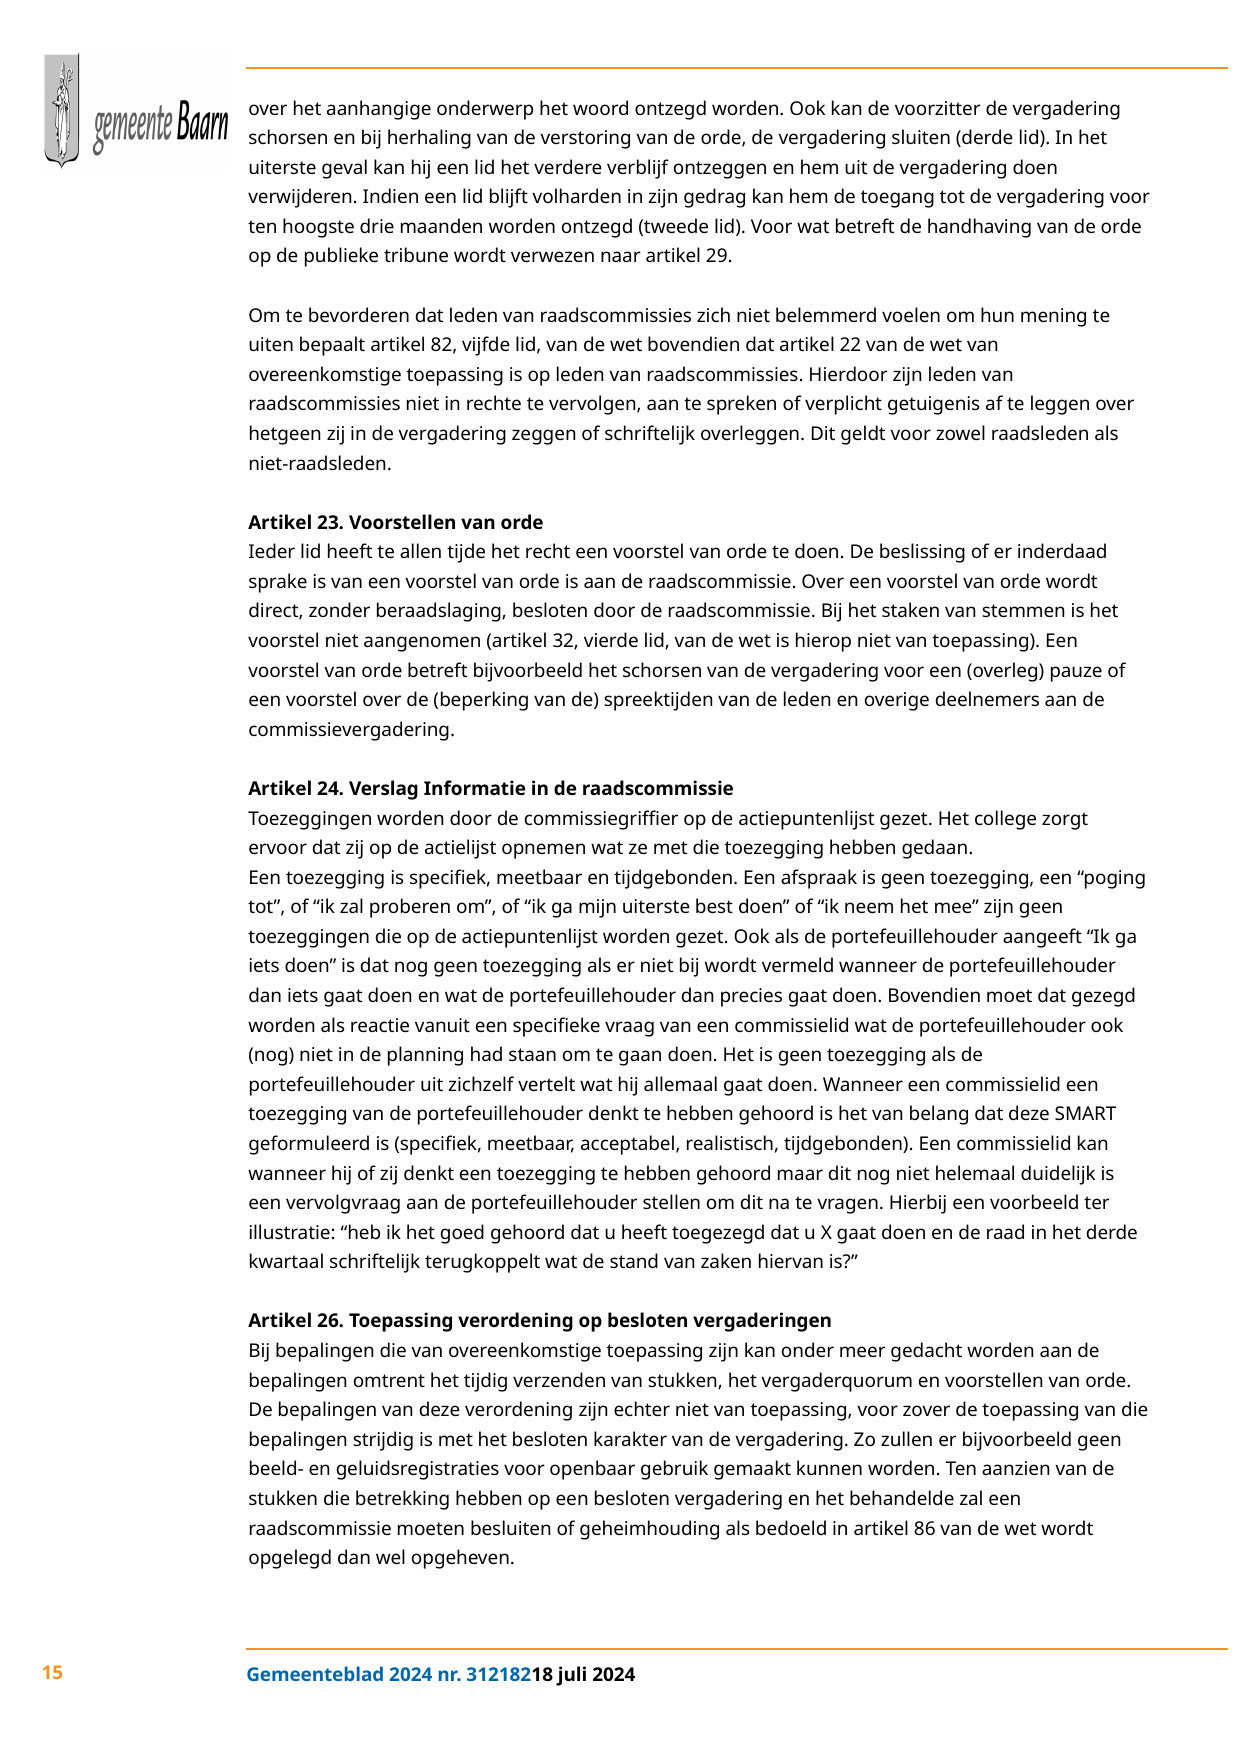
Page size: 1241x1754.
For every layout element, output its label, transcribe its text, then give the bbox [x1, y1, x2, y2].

picture [41, 47, 231, 172]
text Toezeggingen worden door de commissiegriffier op de actiepuntenlijst gezet. Het college zorgt ervoor dat zij op de actielijst opnemen wat ze met die toezegging hebben gedaan. [248, 805, 1152, 860]
text Artikel 24. Verslag Informatie in de raadscommissie [248, 775, 1152, 801]
text Artikel 26. Toepassing verordening op besloten vergaderingen [248, 1308, 1152, 1333]
text Artikel 23. Voorstellen van orde [248, 509, 1152, 535]
text Om te bevorderen dat leden van raadscommissies zich niet belemmerd voelen om hun mening te uiten bepaalt artikel 82, vijfde lid, van de wet bovendien dat artikel 22 van de wet van overeenkomstige toepassing is op leden van raadscommissies. Hierdoor zijn leden van raadscommissies niet in rechte te vervolgen, aan te spreken of verplicht getuigenis af te leggen over hetgeen zij in de vergadering zeggen of schriftelijk overleggen. Dit geldt voor zowel raadsleden als niet-raadsleden. [248, 302, 1152, 476]
text Een toezegging is specifiek, meetbaar en tijdgebonden. Een afspraak is geen toezegging, een “poging tot”, of “ik zal proberen om”, of “ik ga mijn uiterste best doen” of “ik neem het mee” zijn geen toezeggingen die op de actiepuntenlijst worden gezet. Ook als de portefeuillehouder aangeeft “Ik ga iets doen” is dat nog geen toezegging als er niet bij wordt vermeld wanneer de portefeuillehouder dan iets gaat doen en wat de portefeuillehouder dan precies gaat doen. Bovendien moet dat gezegd worden als reactie vanuit een specifieke vraag van een commissielid wat de portefeuillehouder ook (nog) niet in de planning had staan om te gaan doen. Het is geen toezegging als de portefeuillehouder uit zichzelf vertelt wat hij allemaal gaat doen. Wanneer een commissielid een toezegging van de portefeuillehouder denkt te hebben gehoord is het van belang dat deze SMART geformuleerd is (specifiek, meetbaar, acceptabel, realistisch, tijdgebonden). Een commissielid kan wanneer hij of zij denkt een toezegging te hebben gehoord maar dit nog niet helemaal duidelijk is een vervolgvraag aan de portefeuillehouder stellen om dit na te vragen. Hierbij een voorbeeld ter illustratie: “heb ik het goed gehoord dat u heeft toegezegd dat u X gaat doen en de raad in het derde kwartaal schriftelijk terugkoppelt wat de stand van zaken hiervan is?” [248, 864, 1152, 1274]
text Ieder lid heeft te allen tijde het recht een voorstel van orde te doen. De beslissing of er inderdaad sprake is van een voorstel van orde is aan de raadscommissie. Over een voorstel van orde wordt direct, zonder beraadslaging, besloten door de raadscommissie. Bij het staken van stemmen is het voorstel niet aangenomen (artikel 32, vierde lid, van de wet is hierop niet van toepassing). Een voorstel van orde betreft bijvoorbeeld het schorsen van de vergadering voor een (overleg) pauze of een voorstel over de (beperking van de) spreektijden van de leden en overige deelnemers aan de commissievergadering. [248, 538, 1152, 742]
text Bij bepalingen die van overeenkomstige toepassing zijn kan onder meer gedacht worden aan de bepalingen omtrent het tijdig verzenden van stukken, het vergaderquorum en voorstellen van orde. De bepalingen van deze verordening zijn echter niet van toepassing, voor zover de toepassing van die bepalingen strijdig is met het besloten karakter van de vergadering. Zo zullen er bijvoorbeeld geen beeld- en geluidsregistraties voor openbaar gebruik gemaakt kunnen worden. Ten aanzien van de stukken die betrekking hebben op een besloten vergadering en het behandelde zal een raadscommissie moeten besluiten of geheimhouding als bedoeld in artikel 86 van de wet wordt opgelegd dan wel opgeheven. [248, 1337, 1152, 1570]
text over het aanhangige onderwerp het woord ontzegd worden. Ook kan de voorzitter de vergadering schorsen en bij herhaling van de verstoring van de orde, de vergadering sluiten (derde lid). In het uiterste geval kan hij een lid het verdere verblijf ontzeggen en hem uit de vergadering doen verwijderen. Indien een lid blijft volharden in zijn gedrag kan hem de toegang tot de vergadering voor ten hoogste drie maanden worden ontzegd (tweede lid). Voor wat betreft de handhaving van de orde op de publieke tribune wordt verwezen naar artikel 29. [248, 95, 1152, 268]
